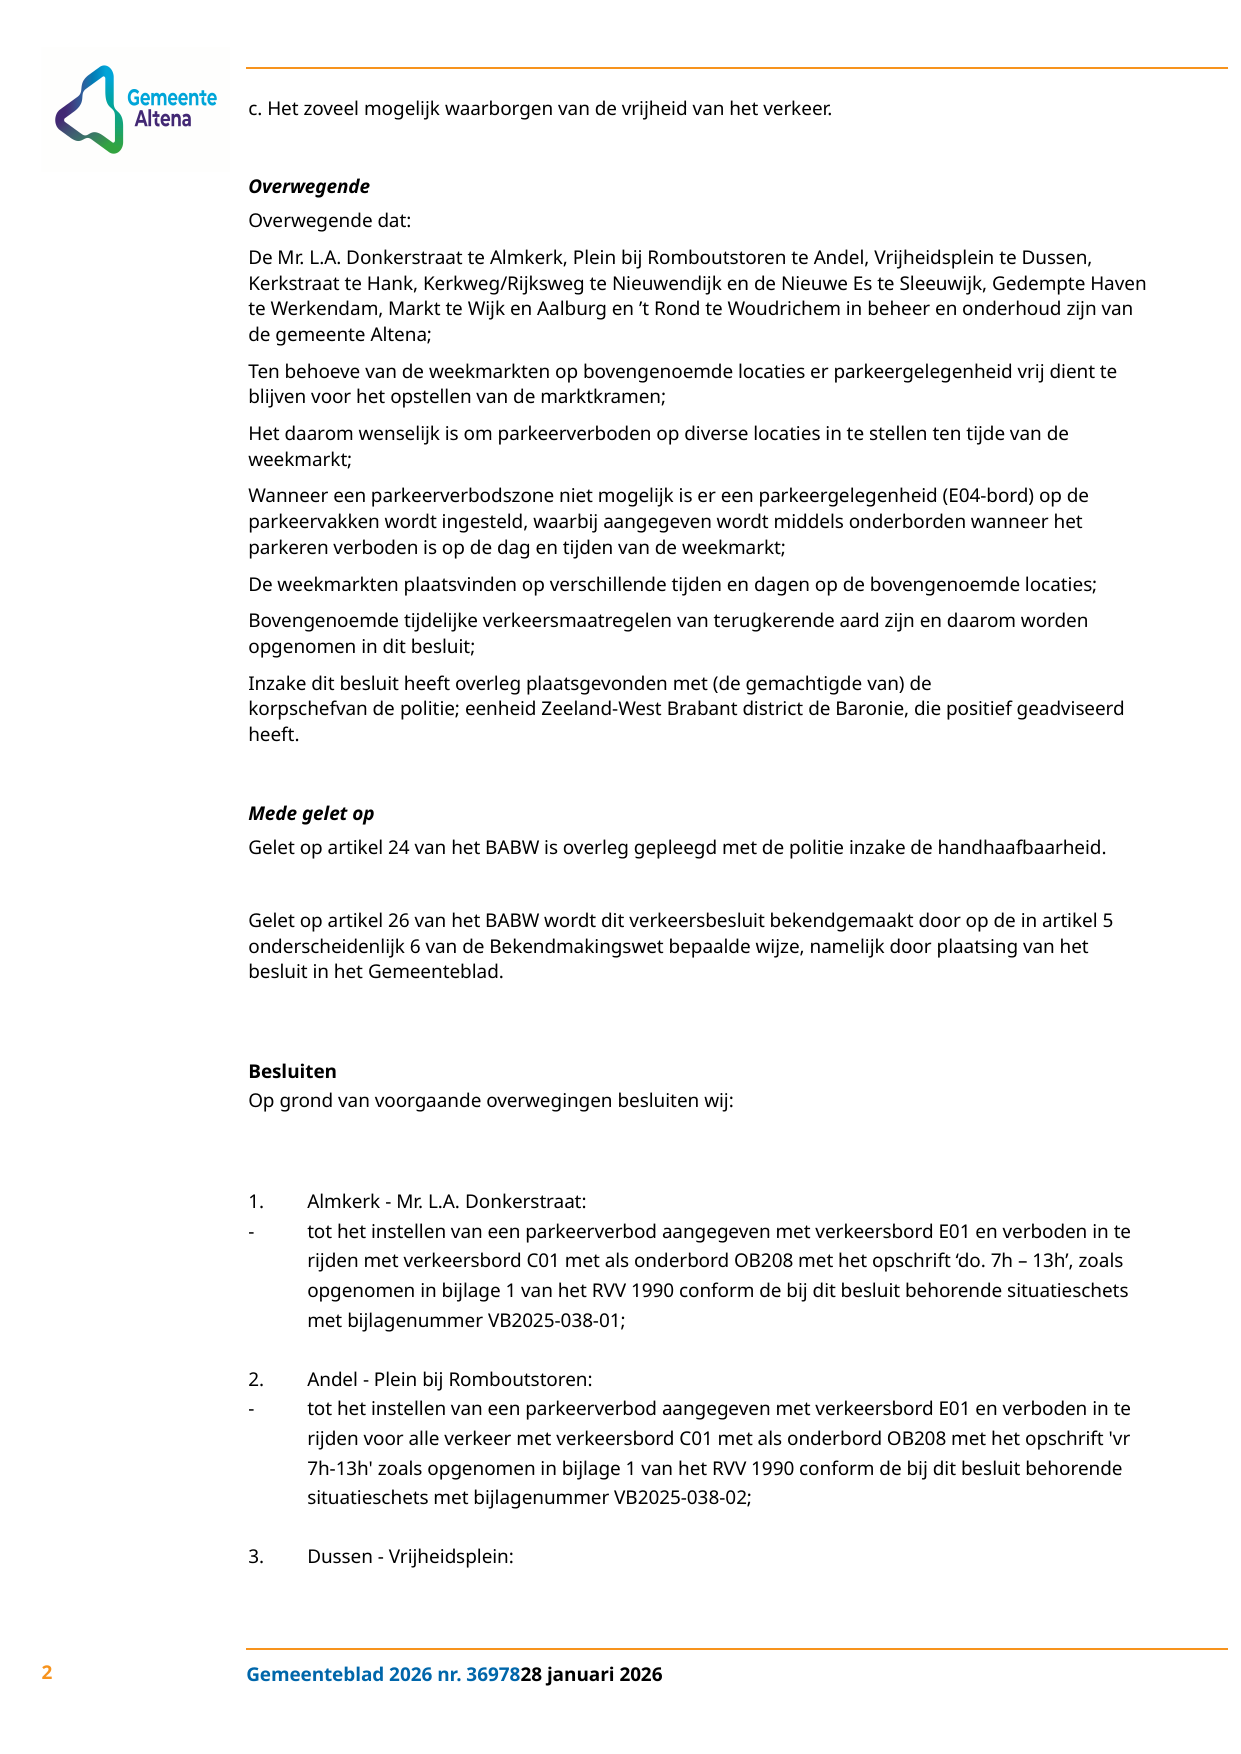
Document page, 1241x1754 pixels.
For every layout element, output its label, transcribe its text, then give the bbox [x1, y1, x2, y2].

text Mede gelet op [248, 800, 1152, 826]
list Almkerk - Mr. L.A. Donkerstraat: [248, 1188, 1152, 1214]
list tot het instellen van een parkeerverbod aangegeven met verkeersbord E01 en verboden in te rijden met verkeersbord C01 met als onderbord OB208 met het opschrift ‘do. 7h – 13h’, zoals opgenomen in bijlage 1 van het RVV 1990 conform de bij dit besluit behorende situatieschets met bijlagenummer VB2025-038-01; [248, 1218, 1152, 1333]
text c. Het zoveel mogelijk waarborgen van de vrijheid van het verkeer. [248, 95, 1152, 121]
text Gelet op artikel 24 van het BABW is overleg gepleegd met de politie inzake de handhaafbaarheid. [248, 834, 1152, 860]
picture [41, 47, 231, 172]
text Op grond van voorgaande overwegingen besluiten wij: [248, 1088, 1152, 1113]
text Overwegende dat: [248, 207, 1152, 233]
text Ten behoeve van de weekmarkten op bovengenoemde locaties er parkeergelegenheid vrij dient te blijven voor het opstellen van de marktkramen; [248, 358, 1152, 409]
text Overwegende [248, 173, 1152, 199]
list Dussen - Vrijheidsplein: [248, 1543, 1152, 1569]
text De Mr. L.A. Donkerstraat te Almkerk, Plein bij Romboutstoren te Andel, Vrijheidsplein te Dussen, Kerkstraat te Hank, Kerkweg/Rijksweg te Nieuwendijk en de Nieuwe Es te Sleeuwijk, Gedempte Haven te Werkendam, Markt te Wijk en Aalburg en ’t Rond te Woudrichem in beheer en onderhoud zijn van de gemeente Altena; [248, 244, 1152, 347]
text De weekmarkten plaatsvinden op verschillende tijden en dagen op de bovengenoemde locaties; [248, 571, 1152, 597]
text Inzake dit besluit heeft overleg plaatsgevonden met (de gemachtigde van) de korpschefvan de politie; eenheid Zeeland-West Brabant district de Baronie, die positief geadviseerd heeft. [248, 670, 1152, 747]
list tot het instellen van een parkeerverbod aangegeven met verkeersbord E01 en verboden in te rijden voor alle verkeer met verkeersbord C01 met als onderbord OB208 met het opschrift 'vr 7h-13h' zoals opgenomen in bijlage 1 van het RVV 1990 conform de bij dit besluit behorende situatieschets met bijlagenummer VB2025-038-02; [248, 1396, 1152, 1510]
text Gelet op artikel 26 van het BABW wordt dit verkeersbesluit bekendgemaakt door op de in artikel 5 onderscheidenlijk 6 van de Bekendmakingswet bepaalde wijze, namelijk door plaatsing van het besluit in het Gemeenteblad. [248, 907, 1152, 984]
text Bovengenoemde tijdelijke verkeersmaatregelen van terugkerende aard zijn en daarom worden opgenomen in dit besluit; [248, 607, 1152, 659]
text Besluiten [248, 1058, 1152, 1084]
text Het daarom wenselijk is om parkeerverboden op diverse locaties in te stellen ten tijde van de weekmarkt; [248, 420, 1152, 472]
list Andel - Plein bij Romboutstoren: [248, 1366, 1152, 1392]
text Wanneer een parkeerverbodszone niet mogelijk is er een parkeergelegenheid (E04-bord) op de parkeervakken wordt ingesteld, waarbij aangegeven wordt middels onderborden wanneer het parkeren verboden is op de dag en tijden van de weekmarkt; [248, 483, 1152, 560]
